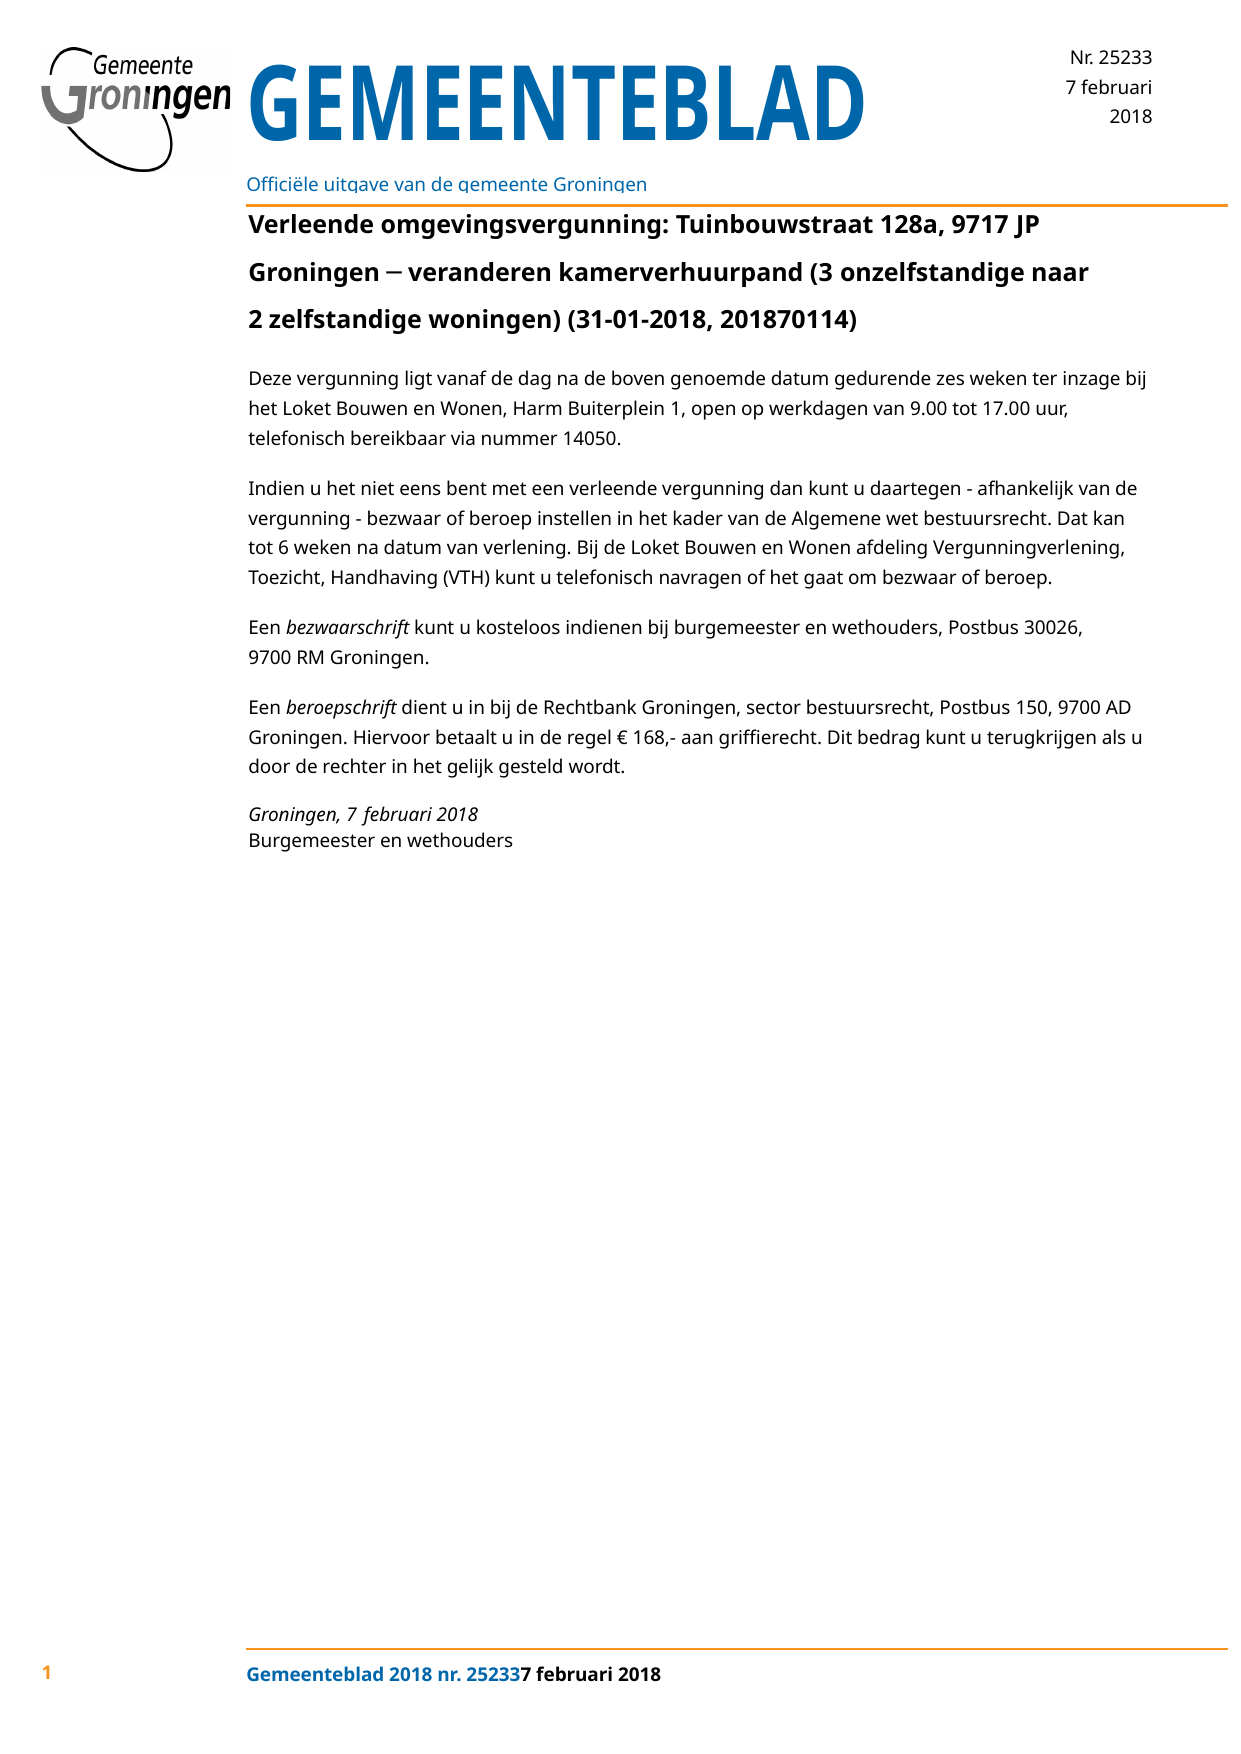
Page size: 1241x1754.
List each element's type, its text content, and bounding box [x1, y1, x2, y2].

text Indien u het niet eens bent met een verleende vergunning dan kunt u daartegen - afhankelijk van de vergunning - bezwaar of beroep instellen in het kader van de Algemene wet bestuursrecht. Dat kan tot 6 weken na datum van verlening. Bij de Loket Bouwen en Wonen afdeling Vergunningverlening, Toezicht, Handhaving (VTH) kunt u telefonisch navragen of het gaat om bezwaar of beroep. [248, 475, 1152, 589]
text Groningen, 7 februari 2018 [248, 801, 1152, 827]
picture [41, 47, 231, 172]
text Een bezwaarschrift kunt u kosteloos indienen bij burgemeester en wethouders, Postbus 30026, 9700 RM Groningen. [248, 614, 1152, 669]
text Een beroepschrift dient u in bij de Rechtbank Groningen, sector bestuursrecht, Postbus 150, 9700 AD Groningen. Hiervoor betaalt u in de regel € 168,- aan griffierecht. Dit bedrag kunt u terugkrijgen als u door de rechter in het gelijk gesteld wordt. [248, 694, 1152, 779]
text Deze vergunning ligt vanaf de dag na de boven genoemde datum gedurende zes weken ter inzage bij het Loket Bouwen en Wonen, Harm Buiterplein 1, open op werkdagen van 9.00 tot 17.00 uur, telefonisch bereikbaar via nummer 14050. [248, 366, 1152, 450]
text Verleende omgevingsvergunning: Tuinbouwstraat 128a, 9717 JP Groningen ─ veranderen kamerverhuurpand (3 onzelfstandige naar 2 zelfstandige woningen) (31-01-2018, 201870114) [248, 207, 1152, 336]
text Burgemeester en wethouders [248, 827, 1152, 853]
